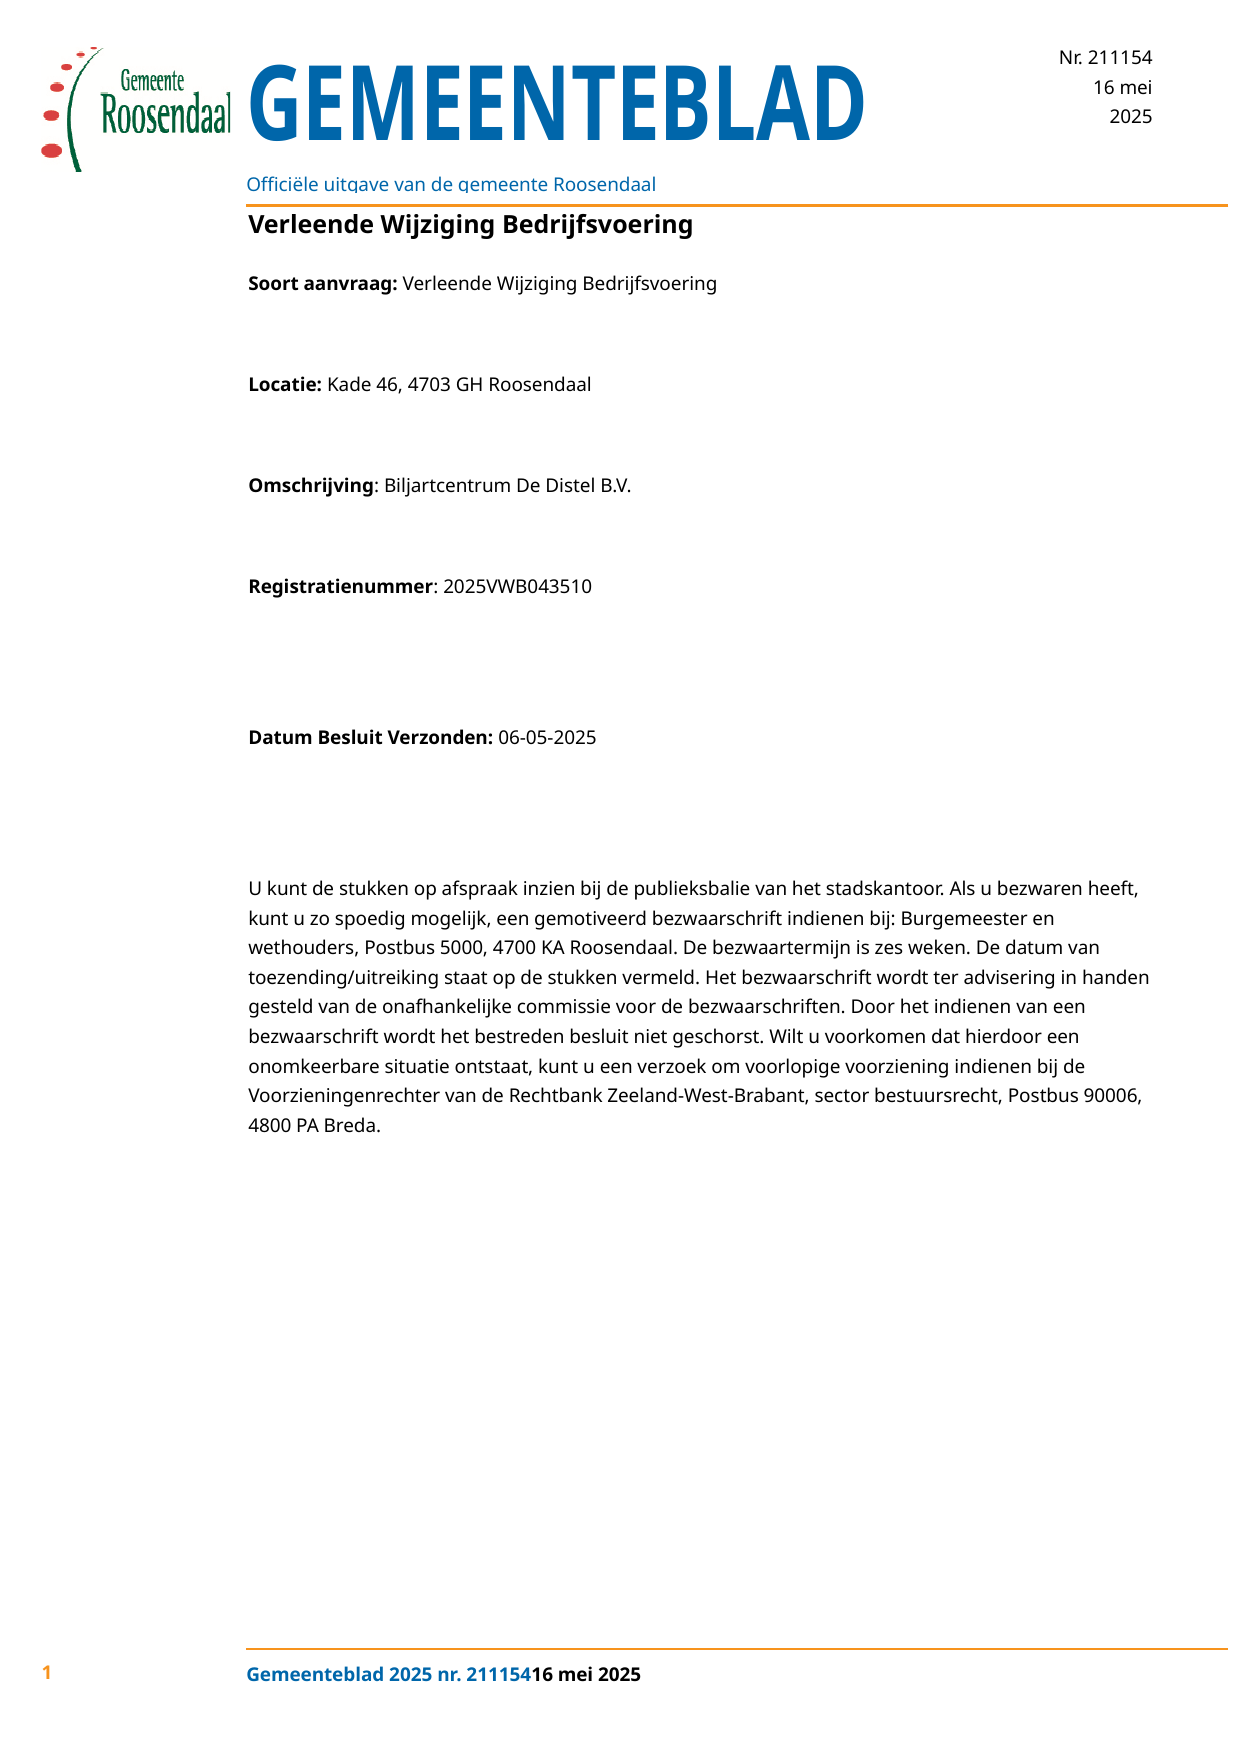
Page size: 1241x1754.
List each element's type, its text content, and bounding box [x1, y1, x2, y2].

text U kunt de stukken op afspraak inzien bij de publieksbalie van het stadskantoor. Als u bezwaren heeft, kunt u zo spoedig mogelijk, een gemotiveerd bezwaarschrift indienen bij: Burgemeester en wethouders, Postbus 5000, 4700 KA Roosendaal. De bezwaartermijn is zes weken. De datum van toezending/uitreiking staat op de stukken vermeld. Het bezwaarschrift wordt ter advisering in handen gesteld van de onafhankelijke commissie voor de bezwaarschriften. Door het indienen van een bezwaarschrift wordt het bestreden besluit niet geschorst. Wilt u voorkomen dat hierdoor een onomkeerbare situatie ontstaat, kunt u een verzoek om voorlopige voorziening indienen bij de Voorzieningenrechter van de Rechtbank Zeeland-West-Brabant, sector bestuursrecht, Postbus 90006, 4800 PA Breda. [248, 875, 1152, 1138]
text Omschrijving: Biljartcentrum De Distel B.V. [248, 472, 1152, 498]
text Registratienummer: 2025VWB043510 [248, 573, 1152, 598]
text Verleende Wijziging Bedrijfsvoering [248, 207, 1152, 241]
text Datum Besluit Verzonden: 06-05-2025 [248, 724, 1152, 750]
text Locatie: Kade 46, 4703 GH Roosendaal [248, 371, 1152, 397]
text Soort aanvraag: Verleende Wijziging Bedrijfsvoering [248, 270, 1152, 296]
picture [41, 47, 231, 172]
